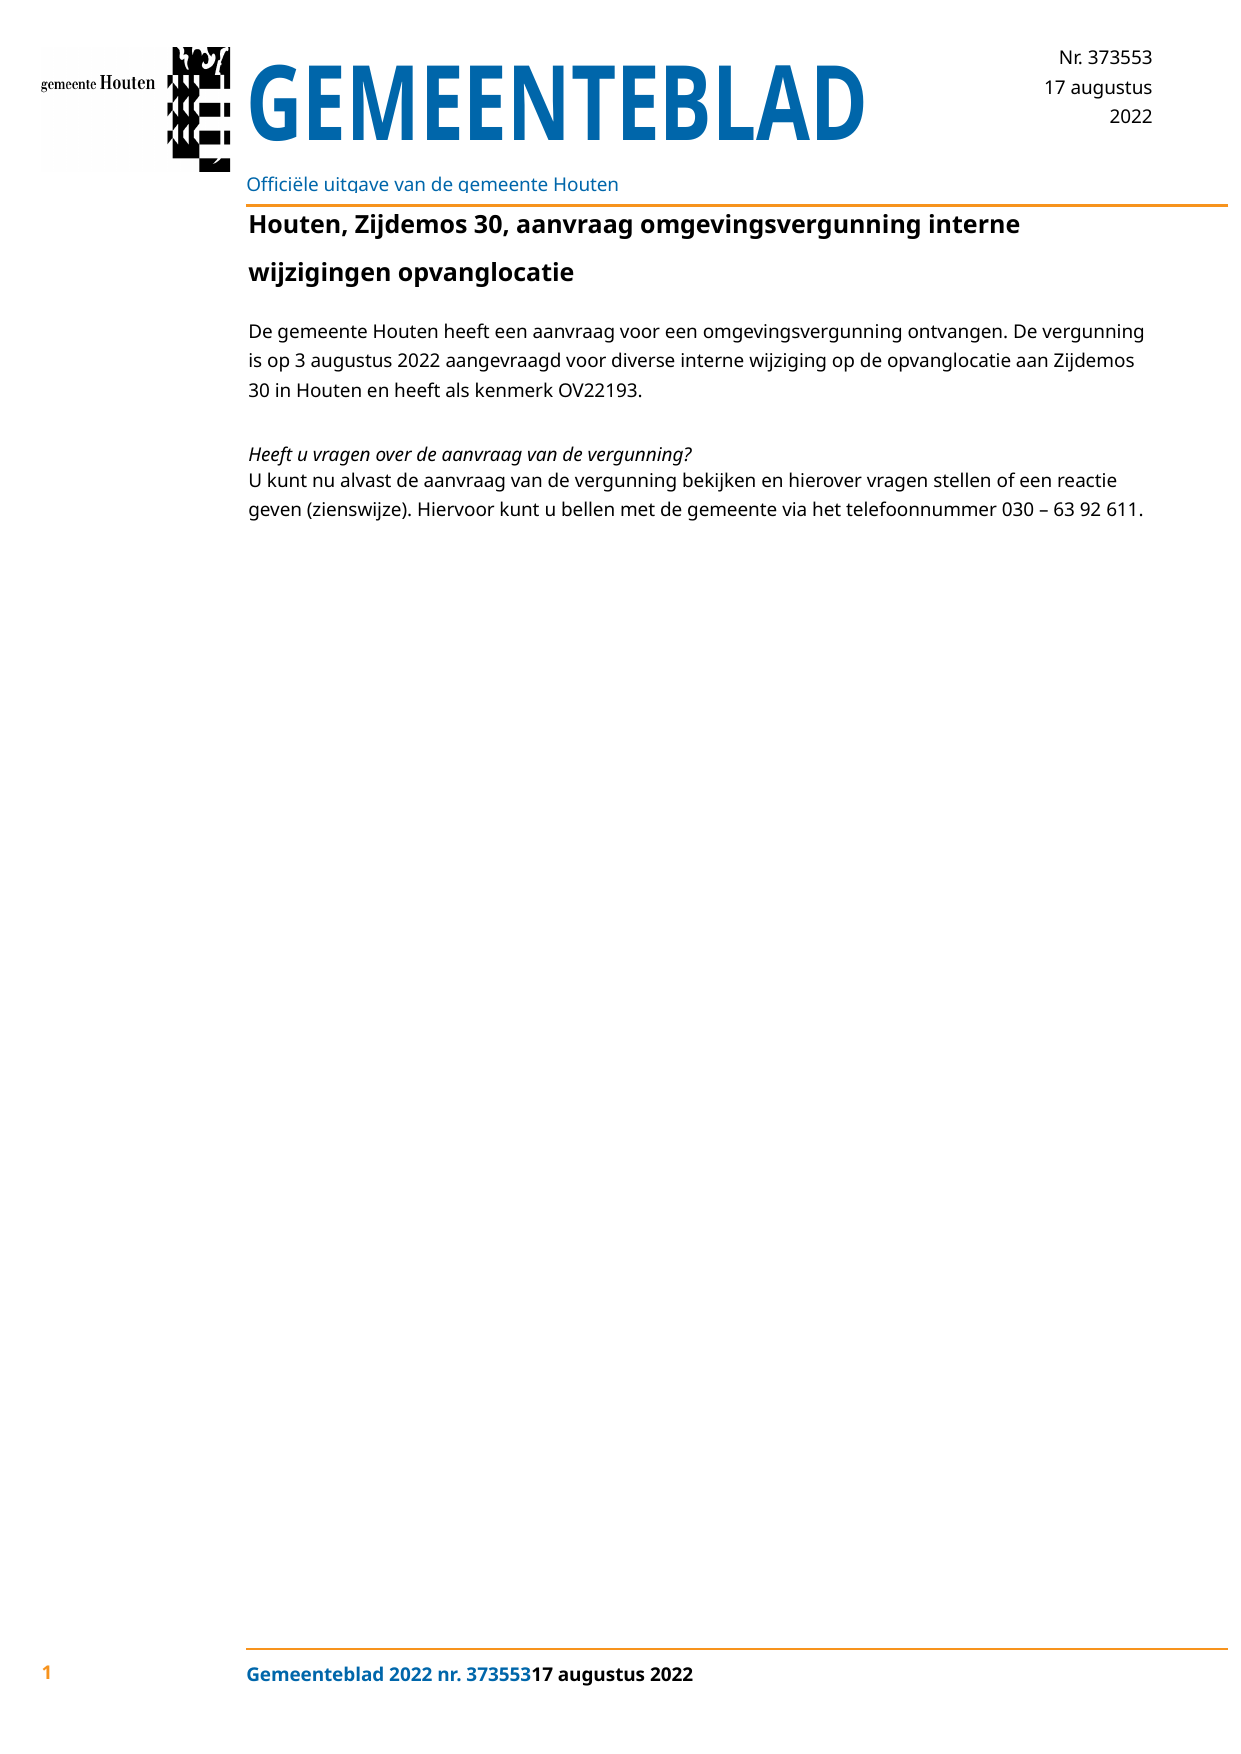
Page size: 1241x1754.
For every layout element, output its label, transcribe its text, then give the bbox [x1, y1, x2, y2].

text Houten, Zijdemos 30, aanvraag omgevingsvergunning interne wijzigingen opvanglocatie [248, 207, 1152, 288]
text U kunt nu alvast de aanvraag van de vergunning bekijken en hierover vragen stellen of een reactie geven (zienswijze). Hiervoor kunt u bellen met de gemeente via het telefoonnummer 030 – 63 92 611. [248, 467, 1152, 522]
text De gemeente Houten heeft een aanvraag voor een omgevingsvergunning ontvangen. De vergunning is op 3 augustus 2022 aangevraagd voor diverse interne wijziging op de opvanglocatie aan Zijdemos 30 in Houten en heeft als kenmerk OV22193. [248, 318, 1152, 403]
text Heeft u vragen over de aanvraag van de vergunning? [248, 441, 1152, 467]
picture [41, 47, 231, 172]
